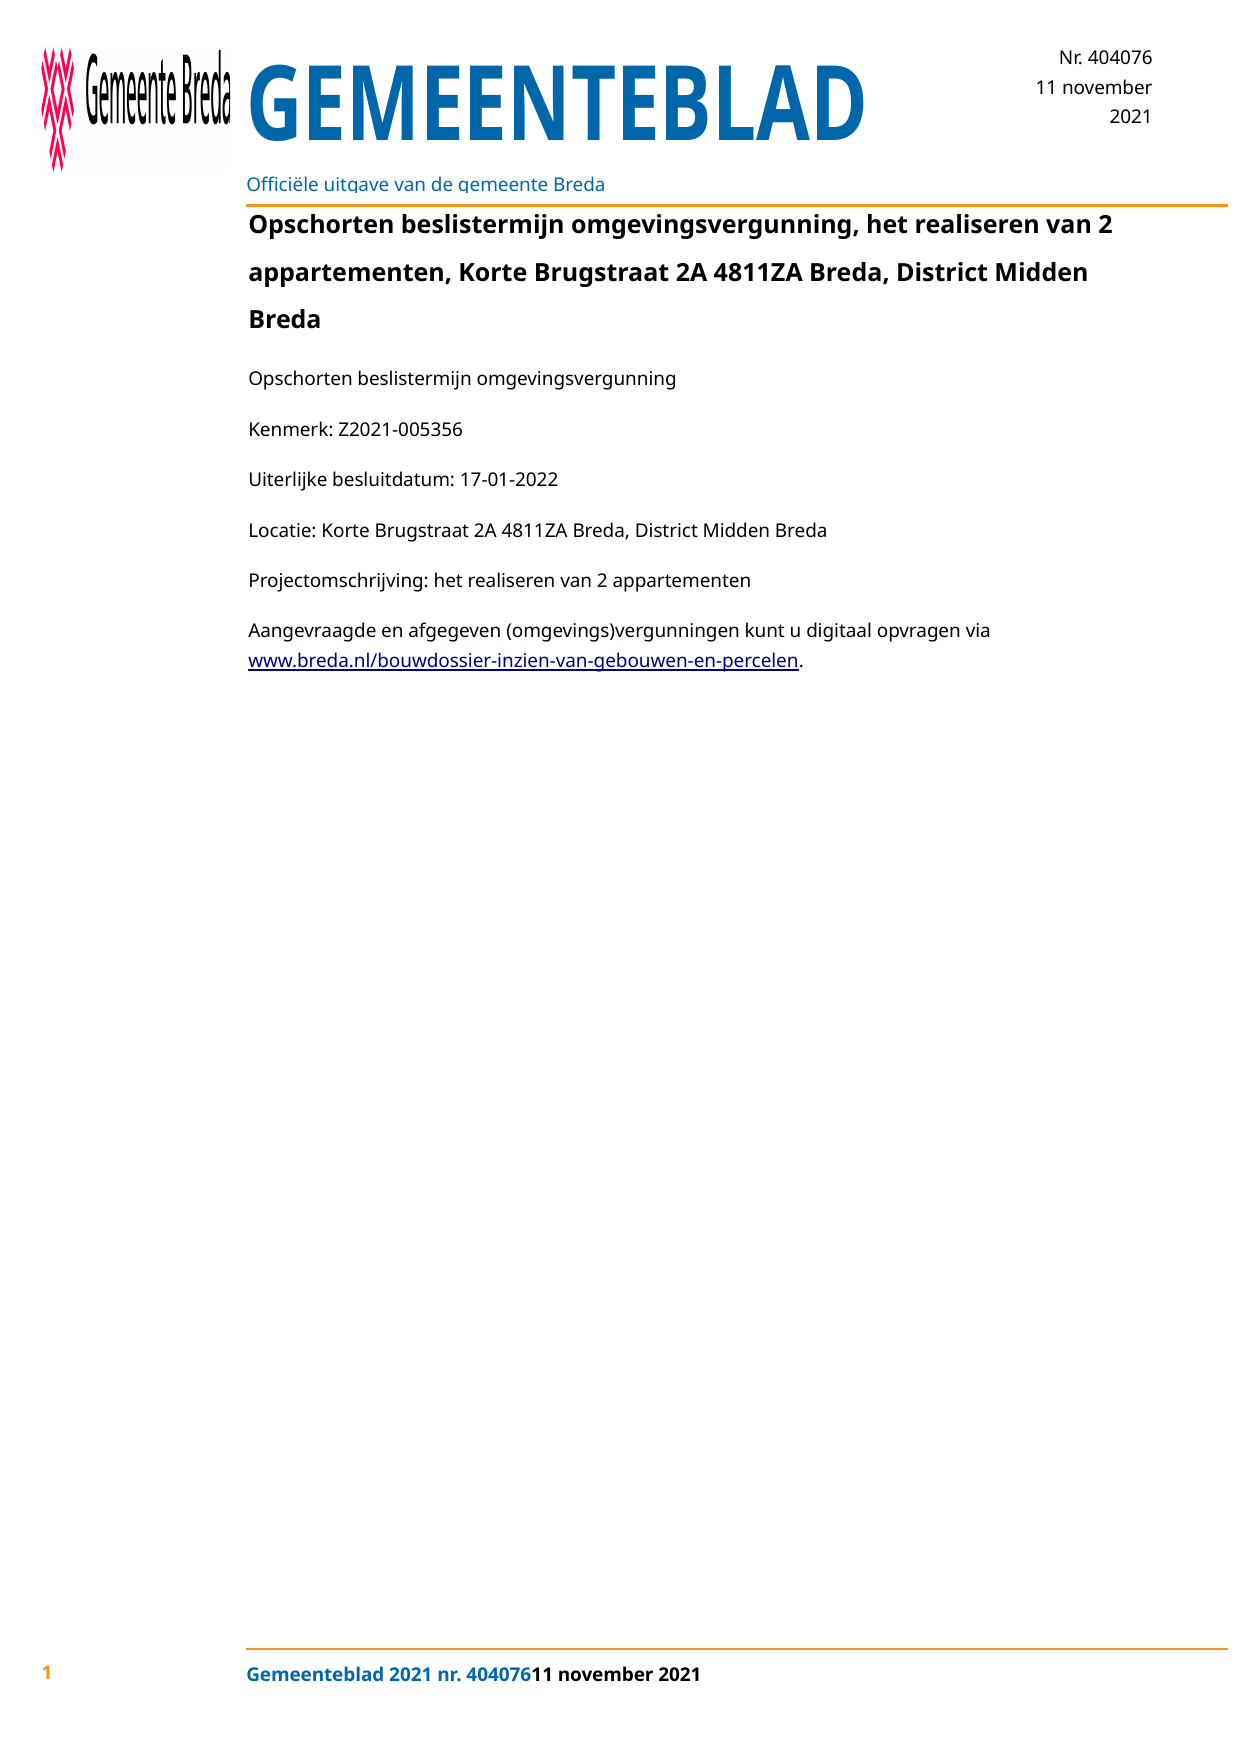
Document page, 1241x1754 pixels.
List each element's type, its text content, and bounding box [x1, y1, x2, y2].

text Kenmerk: Z2021-005356 [248, 416, 1152, 442]
text Locatie: Korte Brugstraat 2A 4811ZA Breda, District Midden Breda [248, 517, 1152, 542]
text Opschorten beslistermijn omgevingsvergunning [248, 366, 1152, 391]
text Uiterlijke besluitdatum: 17-01-2022 [248, 466, 1152, 492]
text Opschorten beslistermijn omgevingsvergunning, het realiseren van 2 appartementen, Korte Brugstraat 2A 4811ZA Breda, District Midden Breda [248, 207, 1152, 336]
text Aangevraagde en afgegeven (omgevings)vergunningen kunt u digitaal opvragen via www.breda.nl/bouwdossier-inzien-van-gebouwen-en-percelen. [248, 618, 1152, 673]
picture [41, 47, 231, 172]
text Projectomschrijving: het realiseren van 2 appartementen [248, 567, 1152, 593]
